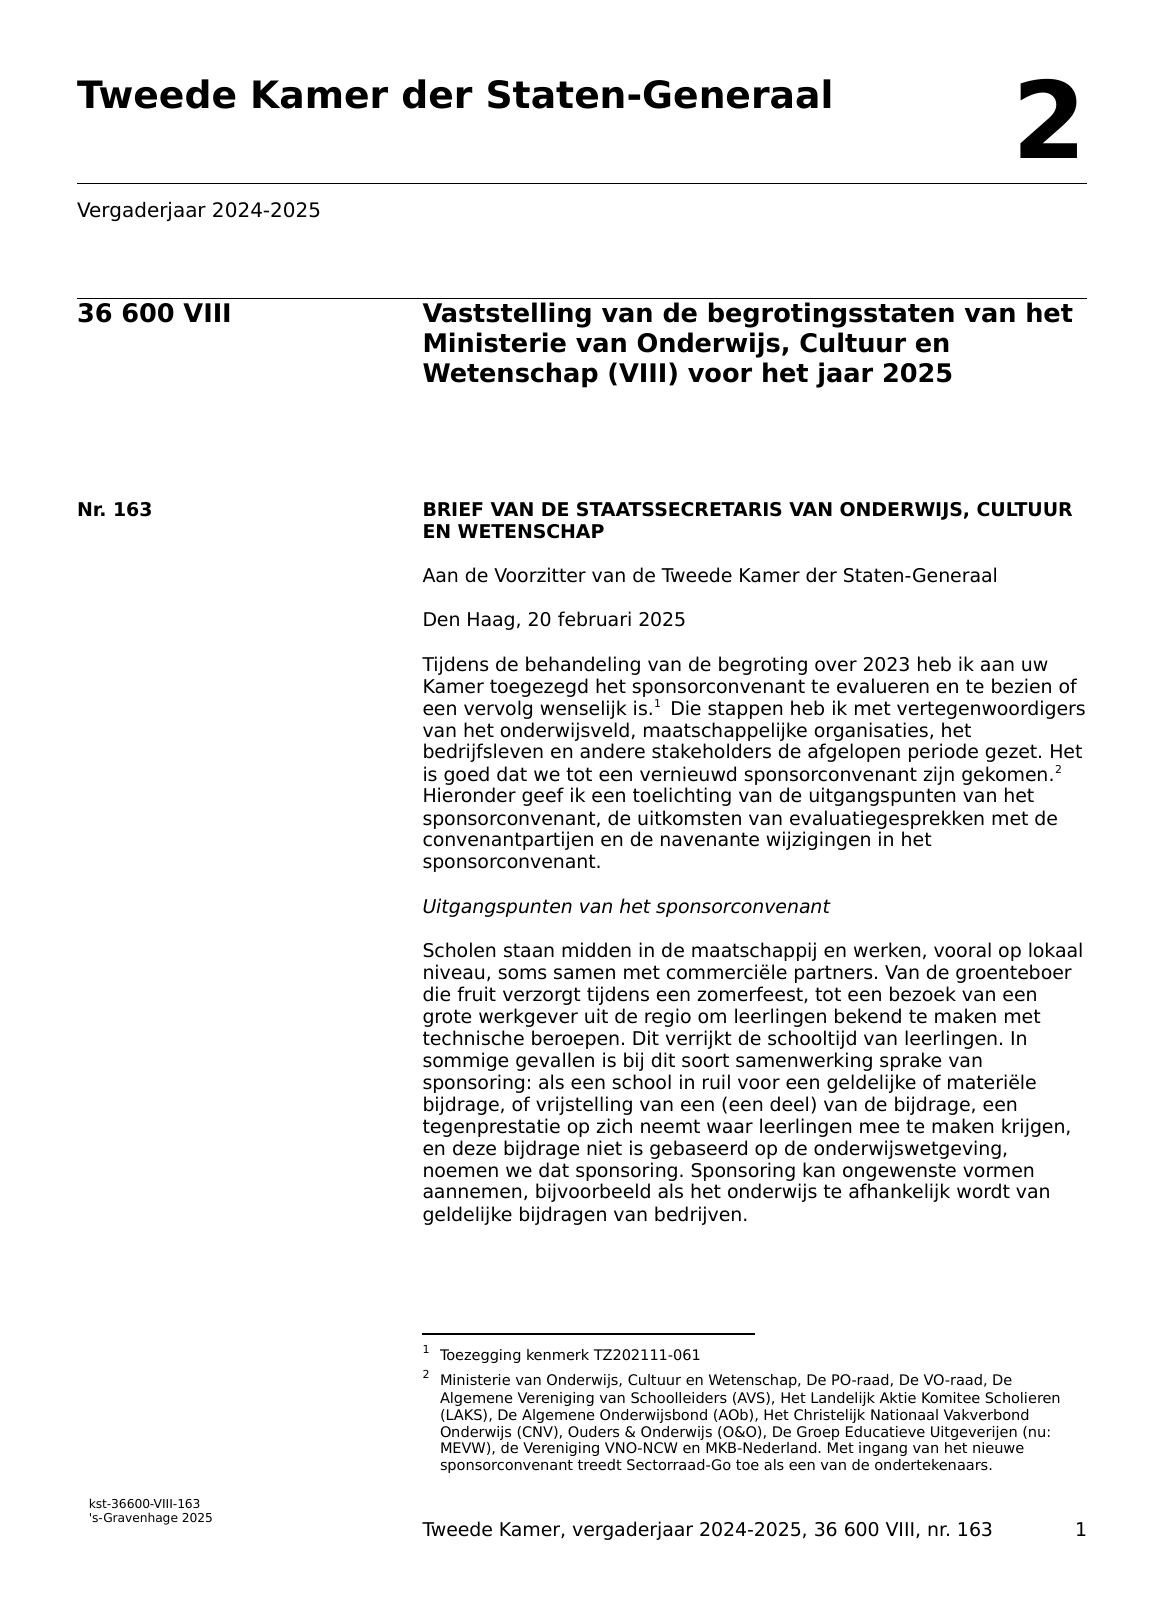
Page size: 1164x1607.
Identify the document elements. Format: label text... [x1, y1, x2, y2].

text kst-36600-VIII-163 [88, 1497, 323, 1511]
text Tijdens de behandeling van de begroting over 2023 heb ik aan uw Kamer toegezegd het sponsorconvenant te evalueren en te bezien of een vervolg wenselijk is. Die stappen heb ik met vertegenwoordigers van het onderwijsveld, maatschappelijke organisaties, het bedrijfsleven en andere stakeholders de afgelopen periode gezet. Het is goed dat we tot een vernieuwd sponsorconvenant zijn gekomen. Hieronder geef ik een toelichting van de uitgangspunten van het sponsorconvenant, de uitkomsten van evaluatiegesprekken met de convenantpartijen en de navenante wijzigingen in het sponsorconvenant. [422, 653, 1087, 873]
text Den Haag, 20 februari 2025 [422, 609, 1087, 631]
subtitle 36 600 VIII Vaststelling van de begrotingsstaten van het Ministerie van Onderwijs, Cultuur en Wetenschap (VIII) voor het jaar 2025 [77, 299, 1087, 388]
text Aan de Voorzitter van de Tweede Kamer der Staten-Generaal [422, 565, 1087, 587]
text Toezegging kenmerk TZ202111-061 [422, 1343, 1087, 1365]
subtitle Nr. 163 BRIEF VAN DE STAATSSECRETARIS VAN ONDERWIJS, CULTUUR EN WETENSCHAP [77, 499, 1087, 543]
table_header Tweede Kamer der Staten-Generaal [77, 59, 886, 183]
text 's-Gravenhage 2025 [88, 1511, 323, 1525]
text Scholen staan midden in de maatschappij en werken, vooral op lokaal niveau, soms samen met commerciële partners. Van de groenteboer die fruit verzorgt tijdens een zomerfeest, tot een bezoek van een grote werkgever uit de regio om leerlingen bekend te maken met technische beroepen. Dit verrijkt de schooltijd van leerlingen. In sommige gevallen is bij dit soort samenwerking sprake van sponsoring: als een school in ruil voor een geldelijke of materiële bijdrage, of vrijstelling van een (een deel) van de bijdrage, een tegenprestatie op zich neemt waar leerlingen mee te maken krijgen, en deze bijdrage niet is gebaseerd op de onderwijswetgeving, noemen we dat sponsoring. Sponsoring kan ongewenste vormen aannemen, bijvoorbeeld als het onderwijs te afhankelijk wordt van geldelijke bijdragen van bedrijven. [422, 940, 1087, 1225]
table_header 2 [886, 59, 1087, 183]
text Ministerie van Onderwijs, Cultuur en Wetenschap, De PO-raad, De VO-raad, De Algemene Vereniging van Schoolleiders (AVS), Het Landelijk Aktie Komitee Scholieren (LAKS), De Algemene Onderwijsbond (AOb), Het Christelijk Nationaal Vakverbond Onderwijs (CNV), Ouders & Onderwijs (O&O), De Groep Educatieve Uitgeverijen (nu: MEVW), de Vereniging VNO-NCW en MKB-Nederland. Met ingang van het nieuwe sponsorconvenant treedt Sectorraad-Go toe als een van de ondertekenaars. [422, 1368, 1087, 1474]
table_cell Vergaderjaar 2024-2025 [77, 184, 1087, 298]
subtitle Uitgangspunten van het sponsorconvenant [422, 896, 1087, 917]
